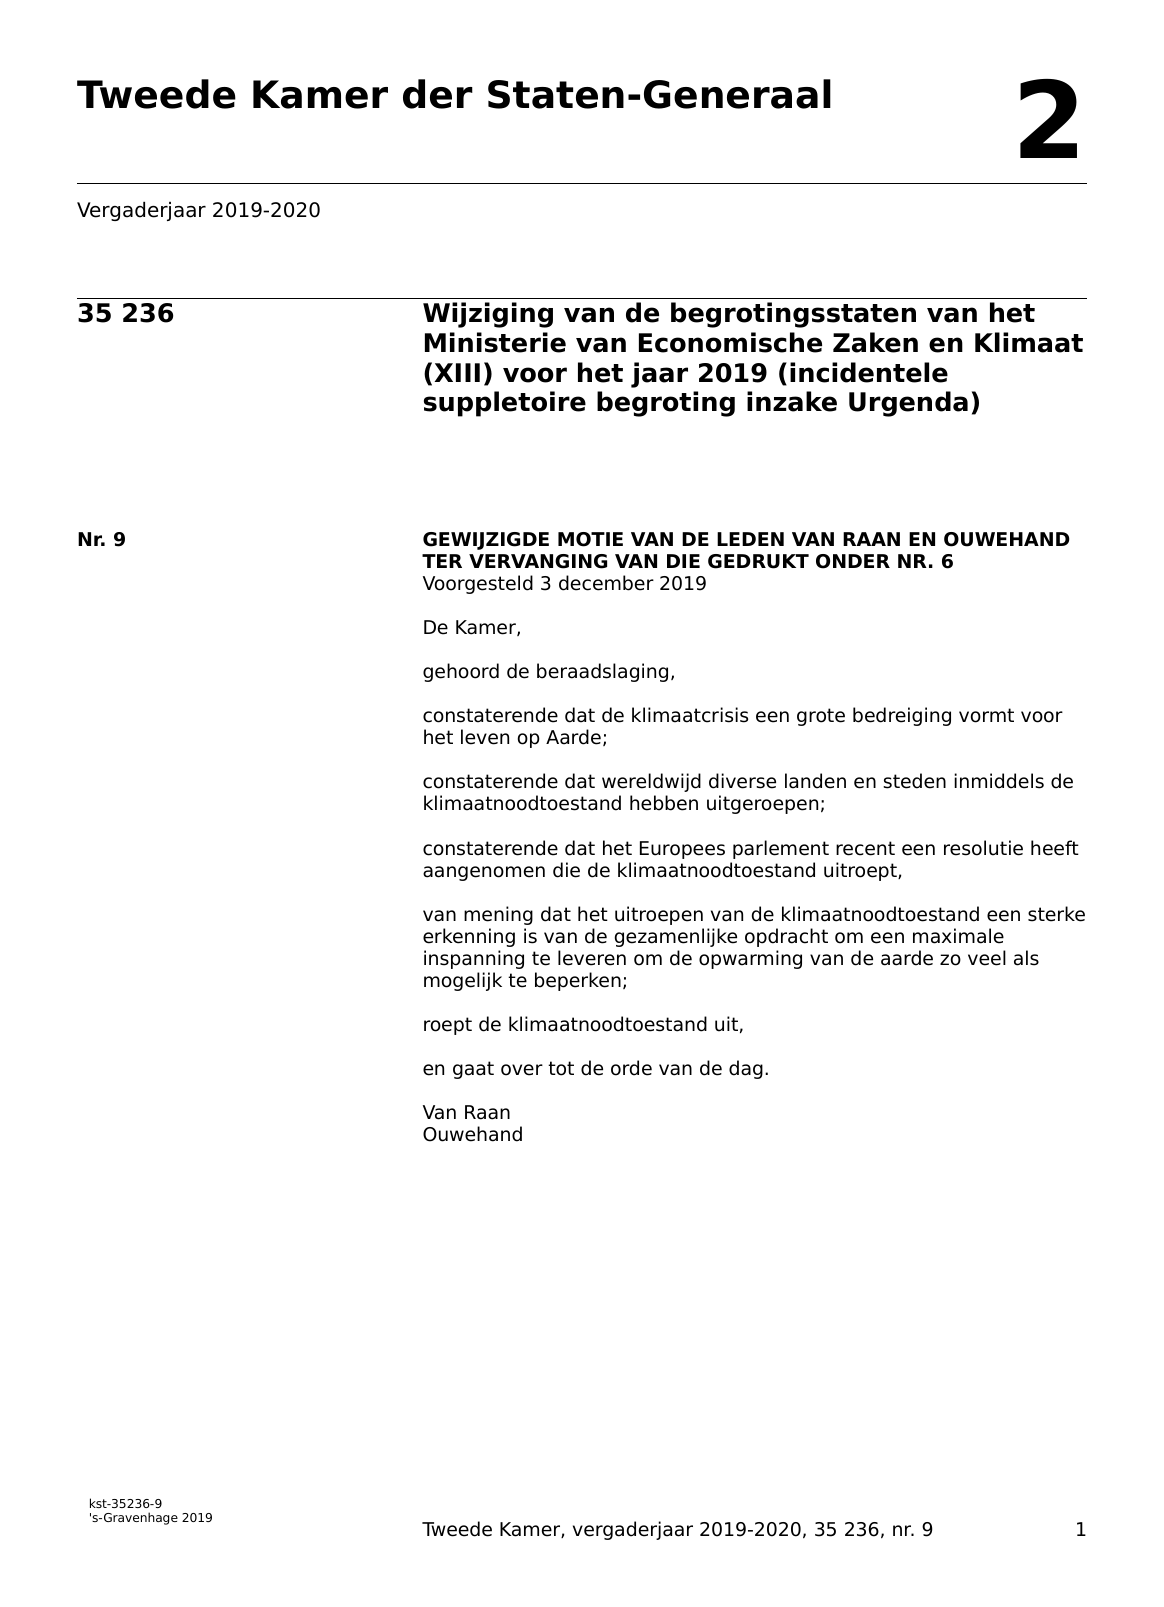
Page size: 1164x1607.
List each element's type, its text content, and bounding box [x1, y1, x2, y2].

text kst-35236-9 [88, 1497, 323, 1511]
text Ouwehand [422, 1124, 1087, 1146]
table_cell Vergaderjaar 2019-2020 [77, 184, 1087, 298]
table_header Tweede Kamer der Staten-Generaal [77, 59, 886, 183]
text 's-Gravenhage 2019 [88, 1511, 323, 1525]
text en gaat over tot de orde van de dag. [422, 1058, 1087, 1080]
text van mening dat het uitroepen van de klimaatnoodtoestand een sterke erkenning is van de gezamenlijke opdracht om een maximale inspanning te leveren om de opwarming van de aarde zo veel als mogelijk te beperken; [422, 904, 1087, 992]
subtitle 35 236 Wijziging van de begrotingsstaten van het Ministerie van Economische Zaken en Klimaat (XIII) voor het jaar 2019 (incidentele suppletoire begroting inzake Urgenda) [77, 299, 1087, 418]
text constaterende dat de klimaatcrisis een grote bedreiging vormt voor het leven op Aarde; [422, 705, 1087, 749]
text roept de klimaatnoodtoestand uit, [422, 1014, 1087, 1036]
text constaterende dat het Europees parlement recent een resolutie heeft aangenomen die de klimaatnoodtoestand uitroept, [422, 837, 1087, 881]
text Voorgesteld 3 december 2019 [422, 573, 1087, 595]
text gehoord de beraadslaging, [422, 661, 1087, 683]
text constaterende dat wereldwijd diverse landen en steden inmiddels de klimaatnoodtoestand hebben uitgeroepen; [422, 771, 1087, 815]
text De Kamer, [422, 617, 1087, 639]
text Van Raan [422, 1102, 1087, 1124]
table_header 2 [886, 59, 1087, 183]
subtitle Nr. 9 GEWIJZIGDE MOTIE VAN DE LEDEN VAN RAAN EN OUWEHAND TER VERVANGING VAN DIE GEDRUKT ONDER NR. 6 [77, 529, 1087, 573]
